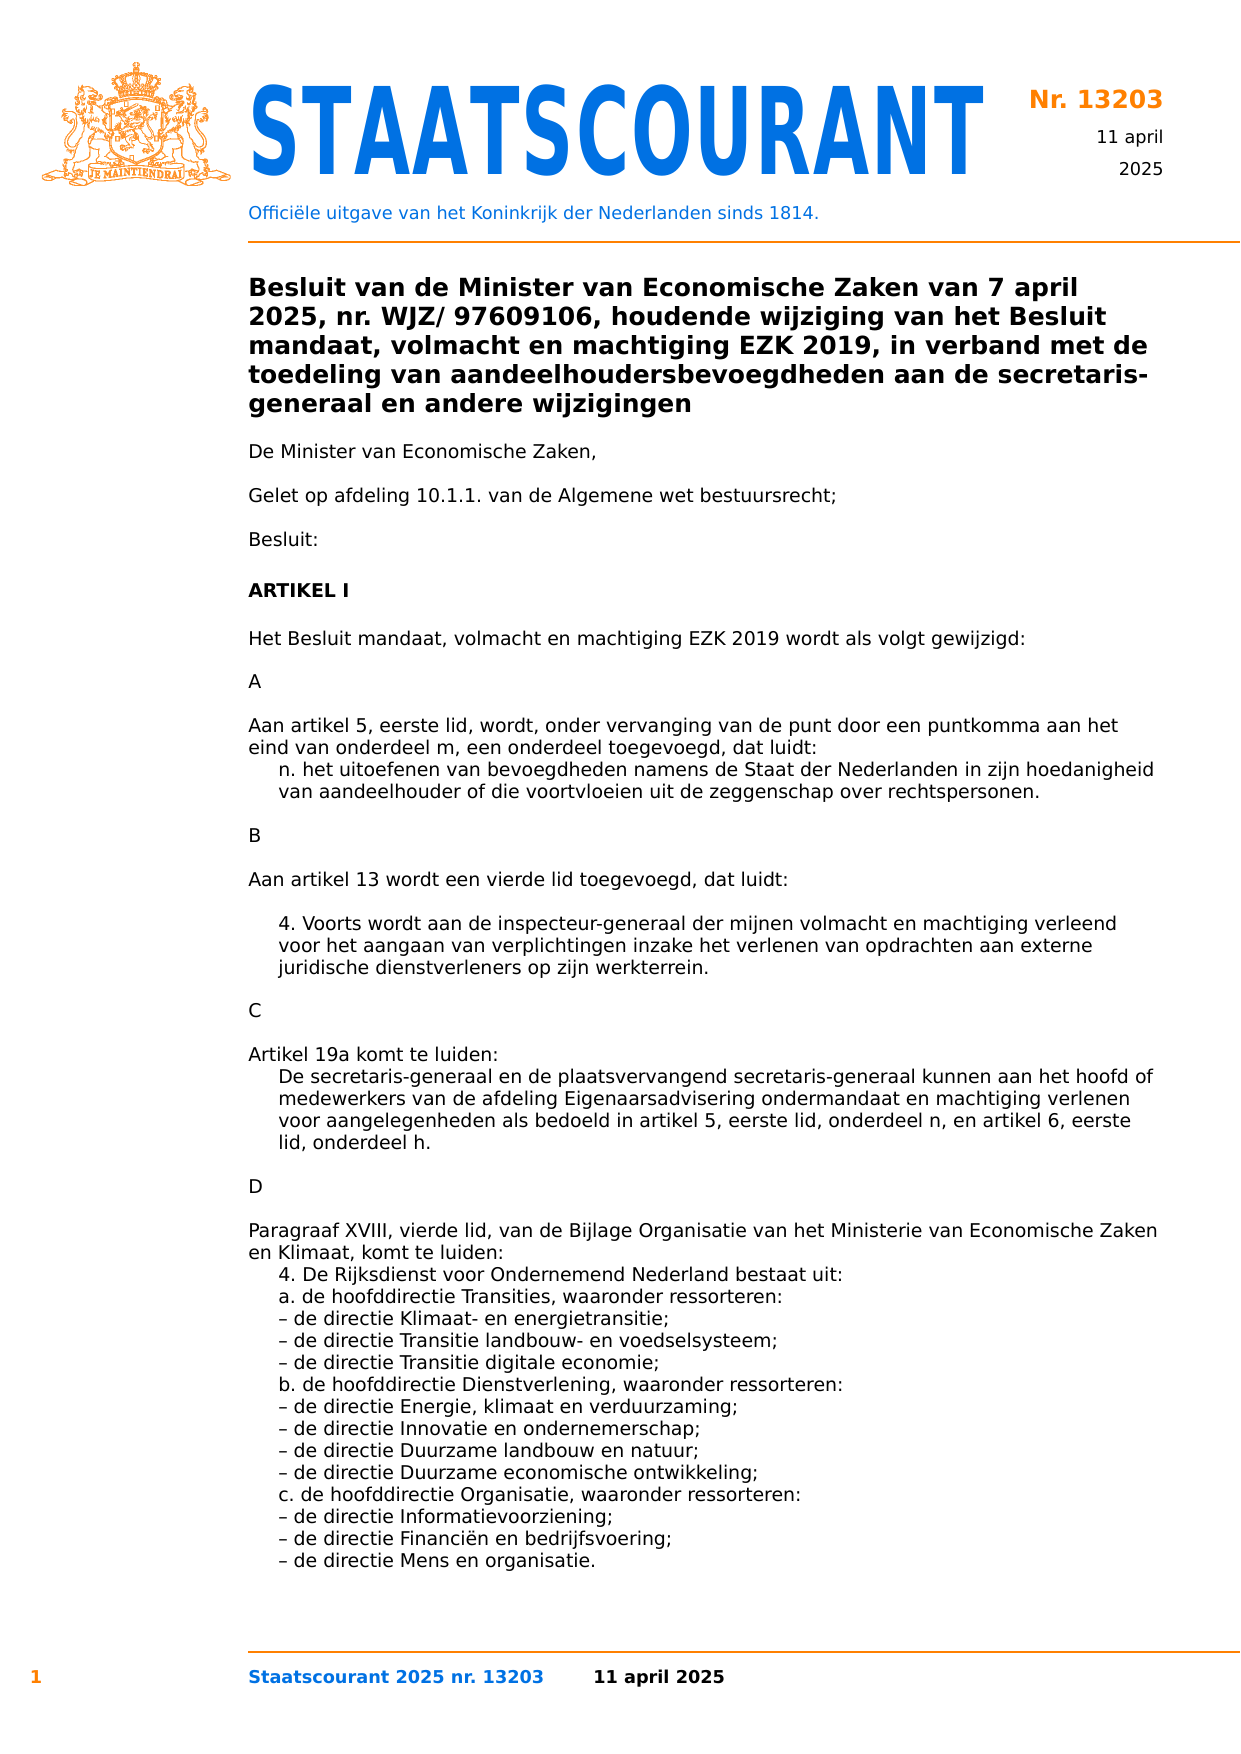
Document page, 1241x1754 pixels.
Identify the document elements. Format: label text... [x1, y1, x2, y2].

text – de directie Innovatie en ondernemerschap; [278, 1418, 1163, 1440]
text – de directie Informatievoorziening; [278, 1506, 1163, 1528]
text C [248, 1000, 1163, 1022]
text A [248, 671, 1163, 693]
text n. het uitoefenen van bevoegdheden namens de Staat der Nederlanden in zijn hoedanigheid van aandeelhouder of die voortvloeien uit de zeggenschap over rechtspersonen. [278, 759, 1163, 803]
table_header Nr. 13203 [998, 62, 1240, 121]
text b. de hoofddirectie Dienstverlening, waaronder ressorteren: [278, 1374, 1163, 1396]
text – de directie Mens en organisatie. [278, 1549, 1163, 1572]
text 4. De Rijksdienst voor Ondernemend Nederland bestaat uit: [278, 1264, 1163, 1286]
text – de directie Duurzame economische ontwikkeling; [278, 1462, 1163, 1484]
text De secretaris-generaal en de plaatsvervangend secretaris-generaal kunnen aan het hoofd of medewerkers van de afdeling Eigenaarsadvisering ondermandaat en machtiging verlenen voor aangelegenheden als bedoeld in artikel 5, eerste lid, onderdeel n, en artikel 6, eerste lid, onderdeel h. [278, 1066, 1163, 1154]
text – de directie Transitie landbouw- en voedselsysteem; [278, 1330, 1163, 1352]
text a. de hoofddirectie Transities, waaronder ressorteren: [278, 1286, 1163, 1308]
text c. de hoofddirectie Organisatie, waaronder ressorteren: [278, 1484, 1163, 1506]
text Besluit: [248, 528, 1163, 550]
text 4. Voorts wordt aan de inspecteur-generaal der mijnen volmacht en machtiging verleend voor het aangaan van verplichtingen inzake het verlenen van opdrachten aan externe juridische dienstverleners op zijn werkterrein. [278, 913, 1163, 978]
text – de directie Transitie digitale economie; [278, 1352, 1163, 1374]
table_header [25, 62, 248, 241]
table_cell 2025 [998, 153, 1240, 203]
text D [248, 1176, 1163, 1198]
subtitle ARTIKEL I [248, 580, 1163, 602]
text B [248, 825, 1163, 847]
text – de directie Klimaat- en energietransitie; [278, 1308, 1163, 1330]
text Het Besluit mandaat, volmacht en machtiging EZK 2019 wordt als volgt gewijzigd: [248, 627, 1163, 649]
text Artikel 19a komt te luiden: [248, 1044, 1163, 1066]
text Gelet op afdeling 10.1.1. van de Algemene wet bestuursrecht; [248, 484, 1163, 507]
text De Minister van Economische Zaken, [248, 441, 1163, 463]
text Aan artikel 5, eerste lid, wordt, onder vervanging van de punt door een puntkomma aan het eind van onderdeel m, een onderdeel toegevoegd, dat luidt: [248, 715, 1163, 759]
subtitle Besluit van de Minister van Economische Zaken van 7 april 2025, nr. WJZ/ 97609106, houdende wijziging van het Besluit mandaat, volmacht en machtiging EZK 2019, in verband met de toedeling van aandeelhoudersbevoegdheden aan de secretaris-generaal en andere wijzigingen [248, 273, 1163, 419]
text Paragraaf XVIII, vierde lid, van de Bijlage Organisatie van het Ministerie van Economische Zaken en Klimaat, komt te luiden: [248, 1220, 1163, 1264]
text – de directie Financiën en bedrijfsvoering; [278, 1528, 1163, 1549]
table_header STAATSCOURANT [248, 62, 998, 203]
table_cell Officiële uitgave van het Koninkrijk der Nederlanden sinds 1814. [248, 203, 1240, 241]
text – de directie Duurzame landbouw en natuur; [278, 1440, 1163, 1462]
text Aan artikel 13 wordt een vierde lid toegevoegd, dat luidt: [248, 869, 1163, 891]
table_cell 11 april [998, 121, 1240, 153]
text – de directie Energie, klimaat en verduurzaming; [278, 1396, 1163, 1418]
picture [41, 62, 231, 186]
